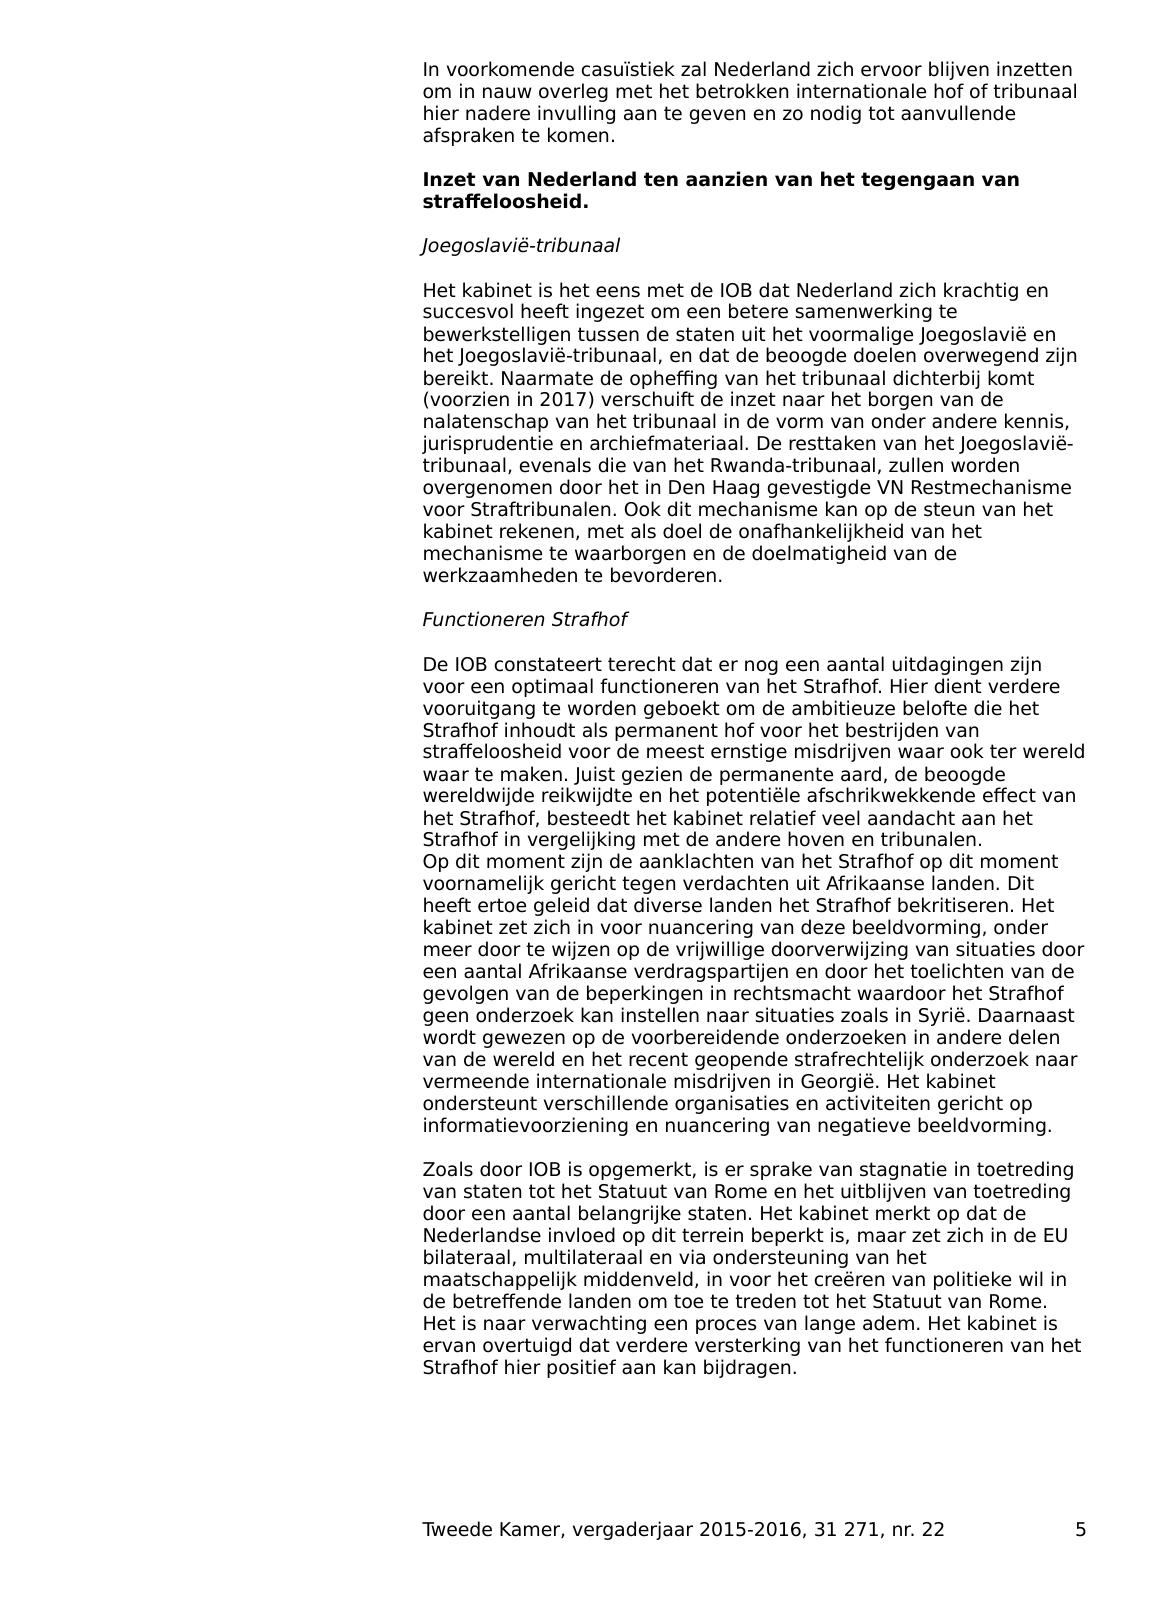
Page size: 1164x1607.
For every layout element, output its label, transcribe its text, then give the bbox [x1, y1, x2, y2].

text De IOB constateert terecht dat er nog een aantal uitdagingen zijn voor een optimaal functioneren van het Strafhof. Hier dient verdere vooruitgang te worden geboekt om de ambitieuze belofte die het Strafhof inhoudt als permanent hof voor het bestrijden van straffeloosheid voor de meest ernstige misdrijven waar ook ter wereld waar te maken. Juist gezien de permanente aard, de beoogde wereldwijde reikwijdte en het potentiële afschrikwekkende effect van het Strafhof, besteedt het kabinet relatief veel aandacht aan het Strafhof in vergelijking met de andere hoven en tribunalen. [422, 653, 1087, 851]
subtitle Functioneren Strafhof [422, 609, 1087, 631]
text Zoals door IOB is opgemerkt, is er sprake van stagnatie in toetreding van staten tot het Statuut van Rome en het uitblijven van toetreding door een aantal belangrijke staten. Het kabinet merkt op dat de Nederlandse invloed op dit terrein beperkt is, maar zet zich in de EU bilateraal, multilateraal en via ondersteuning van het maatschappelijk middenveld, in voor het creëren van politieke wil in de betreffende landen om toe te treden tot het Statuut van Rome. Het is naar verwachting een proces van lange adem. Het kabinet is ervan overtuigd dat verdere versterking van het functioneren van het Strafhof hier positief aan kan bijdragen. [422, 1159, 1087, 1379]
text Op dit moment zijn de aanklachten van het Strafhof op dit moment voornamelijk gericht tegen verdachten uit Afrikaanse landen. Dit heeft ertoe geleid dat diverse landen het Strafhof bekritiseren. Het kabinet zet zich in voor nuancering van deze beeldvorming, onder meer door te wijzen op de vrijwillige doorverwijzing van situaties door een aantal Afrikaanse verdragspartijen en door het toelichten van de gevolgen van de beperkingen in rechtsmacht waardoor het Strafhof geen onderzoek kan instellen naar situaties zoals in Syrië. Daarnaast wordt gewezen op de voorbereidende onderzoeken in andere delen van de wereld en het recent geopende strafrechtelijk onderzoek naar vermeende internationale misdrijven in Georgië. Het kabinet ondersteunt verschillende organisaties en activiteiten gericht op informatievoorziening en nuancering van negatieve beeldvorming. [422, 851, 1087, 1137]
subtitle Joegoslavië-tribunaal [422, 235, 1087, 257]
text In voorkomende casuïstiek zal Nederland zich ervoor blijven inzetten om in nauw overleg met het betrokken internationale hof of tribunaal hier nadere invulling aan te geven en zo nodig tot aanvullende afspraken te komen. [422, 59, 1087, 147]
text Het kabinet is het eens met de IOB dat Nederland zich krachtig en succesvol heeft ingezet om een betere samenwerking te bewerkstelligen tussen de staten uit het voormalige Joegoslavië en het Joegoslavië-tribunaal, en dat de beoogde doelen overwegend zijn bereikt. Naarmate de opheffing van het tribunaal dichterbij komt (voorzien in 2017) verschuift de inzet naar het borgen van de nalatenschap van het tribunaal in de vorm van onder andere kennis, jurisprudentie en archiefmateriaal. De resttaken van het Joegoslavië-tribunaal, evenals die van het Rwanda-tribunaal, zullen worden overgenomen door het in Den Haag gevestigde VN Restmechanisme voor Straftribunalen. Ook dit mechanisme kan op de steun van het kabinet rekenen, met als doel de onafhankelijkheid van het mechanisme te waarborgen en de doelmatigheid van de werkzaamheden te bevorderen. [422, 279, 1087, 587]
subtitle Inzet van Nederland ten aanzien van het tegengaan van straffeloosheid. [422, 169, 1087, 213]
